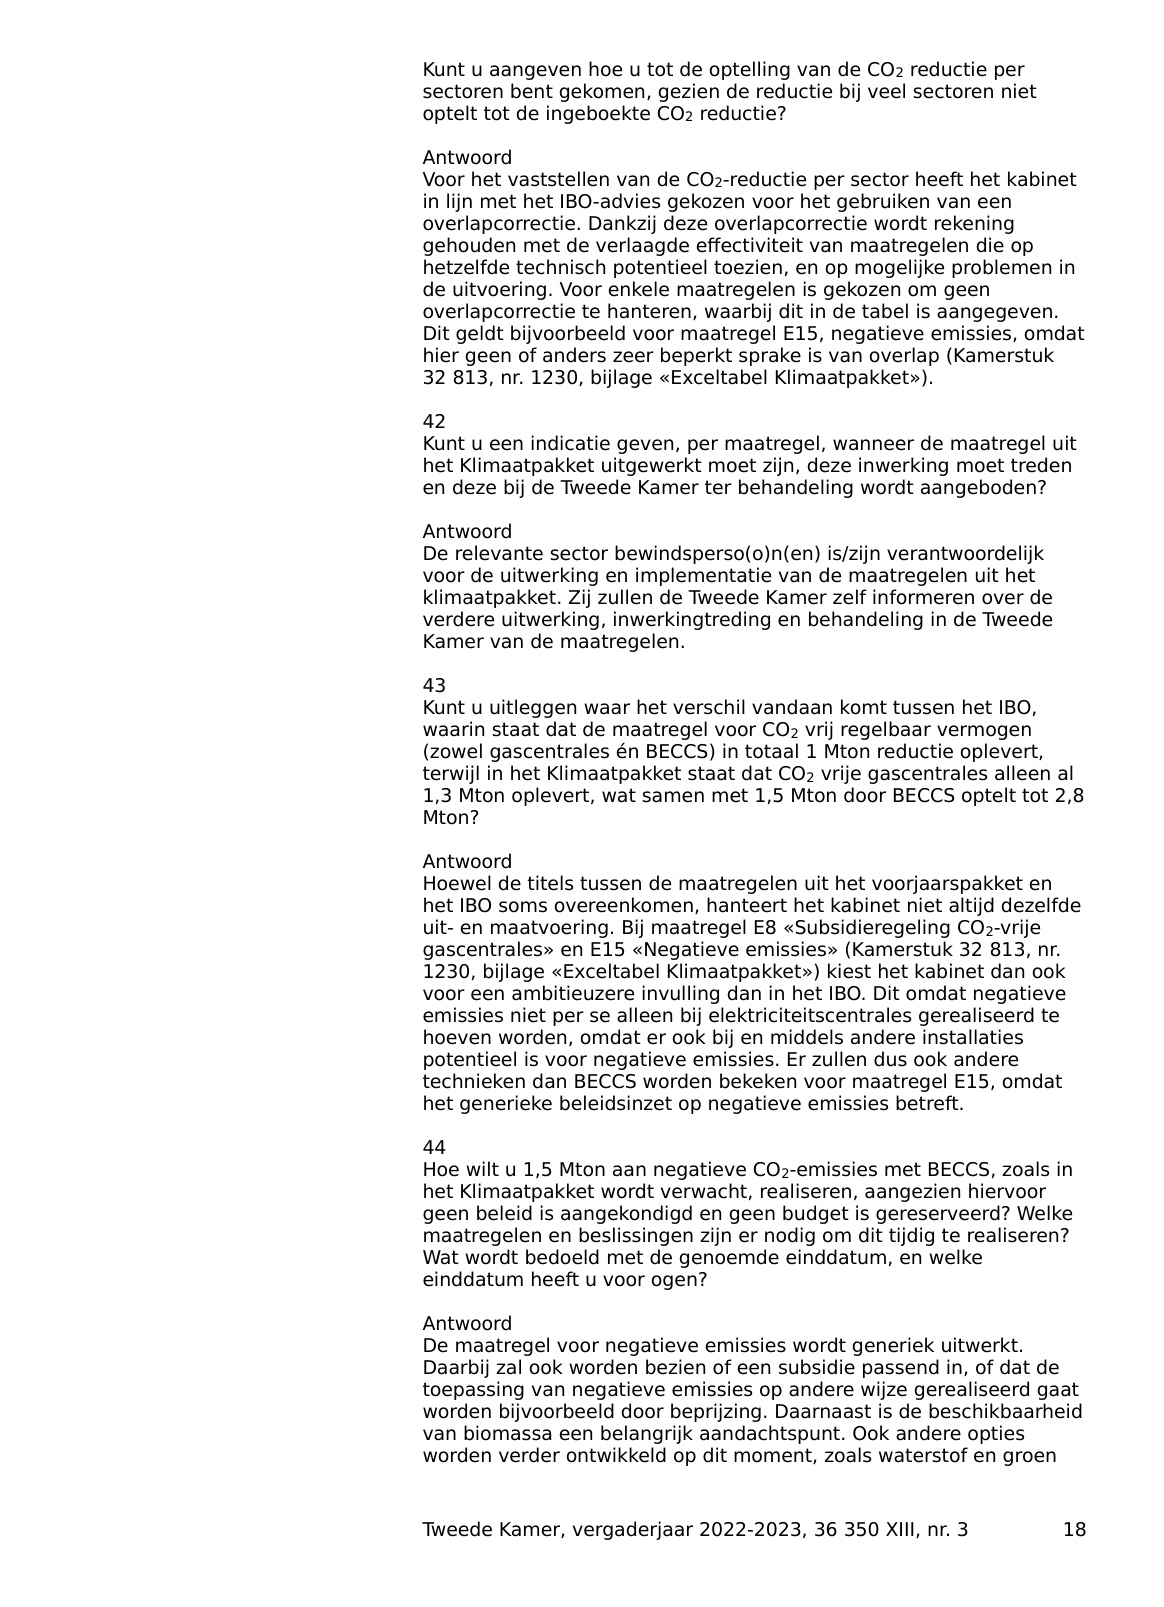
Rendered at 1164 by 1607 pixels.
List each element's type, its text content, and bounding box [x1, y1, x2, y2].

text Kunt u een indicatie geven, per maatregel, wanneer de maatregel uit het Klimaatpakket uitgewerkt moet zijn, deze inwerking moet treden en deze bij de Tweede Kamer ter behandeling wordt aangeboden? [422, 433, 1087, 499]
text Kunt u aangeven hoe u tot de optelling van de CO2 reductie per sectoren bent gekomen, gezien de reductie bij veel sectoren niet optelt tot de ingeboekte CO2 reductie? [422, 59, 1087, 125]
text Hoe wilt u 1,5 Mton aan negatieve CO2-emissies met BECCS, zoals in het Klimaatpakket wordt verwacht, realiseren, aangezien hiervoor geen beleid is aangekondigd en geen budget is gereserveerd? Welke maatregelen en beslissingen zijn er nodig om dit tijdig te realiseren? Wat wordt bedoeld met de genoemde einddatum, en welke einddatum heeft u voor ogen? [422, 1159, 1087, 1291]
text Antwoord [422, 521, 1087, 543]
text Antwoord [422, 147, 1087, 169]
text 42 [422, 411, 1087, 433]
text 44 [422, 1137, 1087, 1159]
text Kunt u uitleggen waar het verschil vandaan komt tussen het IBO, waarin staat dat de maatregel voor CO2 vrij regelbaar vermogen (zowel gascentrales én BECCS) in totaal 1 Mton reductie oplevert, terwijl in het Klimaatpakket staat dat CO2 vrije gascentrales alleen al 1,3 Mton oplevert, wat samen met 1,5 Mton door BECCS optelt tot 2,8 Mton? [422, 697, 1087, 829]
text Antwoord [422, 851, 1087, 873]
text Antwoord [422, 1313, 1087, 1335]
text De relevante sector bewindsperso(o)n(en) is/zijn verantwoordelijk voor de uitwerking en implementatie van de maatregelen uit het klimaatpakket. Zij zullen de Tweede Kamer zelf informeren over de verdere uitwerking, inwerkingtreding en behandeling in de Tweede Kamer van de maatregelen. [422, 543, 1087, 653]
text 43 [422, 675, 1087, 697]
text Hoewel de titels tussen de maatregelen uit het voorjaarspakket en het IBO soms overeenkomen, hanteert het kabinet niet altijd dezelfde uit- en maatvoering. Bij maatregel E8 «Subsidieregeling CO2-vrije gascentrales» en E15 «Negatieve emissies» (Kamerstuk 32 813, nr. 1230, bijlage «Exceltabel Klimaatpakket») kiest het kabinet dan ook voor een ambitieuzere invulling dan in het IBO. Dit omdat negatieve emissies niet per se alleen bij elektriciteitscentrales gerealiseerd te hoeven worden, omdat er ook bij en middels andere installaties potentieel is voor negatieve emissies. Er zullen dus ook andere technieken dan BECCS worden bekeken voor maatregel E15, omdat het generieke beleidsinzet op negatieve emissies betreft. [422, 873, 1087, 1115]
text De maatregel voor negatieve emissies wordt generiek uitwerkt. Daarbij zal ook worden bezien of een subsidie passend in, of dat de toepassing van negatieve emissies op andere wijze gerealiseerd gaat worden bijvoorbeeld door beprijzing. Daarnaast is de beschikbaarheid van biomassa een belangrijk aandachtspunt. Ook andere opties worden verder ontwikkeld op dit moment, zoals waterstof en groen [422, 1335, 1087, 1467]
text Voor het vaststellen van de CO2-reductie per sector heeft het kabinet in lijn met het IBO-advies gekozen voor het gebruiken van een overlapcorrectie. Dankzij deze overlapcorrectie wordt rekening gehouden met de verlaagde effectiviteit van maatregelen die op hetzelfde technisch potentieel toezien, en op mogelijke problemen in de uitvoering. Voor enkele maatregelen is gekozen om geen overlapcorrectie te hanteren, waarbij dit in de tabel is aangegeven. Dit geldt bijvoorbeeld voor maatregel E15, negatieve emissies, omdat hier geen of anders zeer beperkt sprake is van overlap (Kamerstuk 32 813, nr. 1230, bijlage «Exceltabel Klimaatpakket»). [422, 169, 1087, 389]
